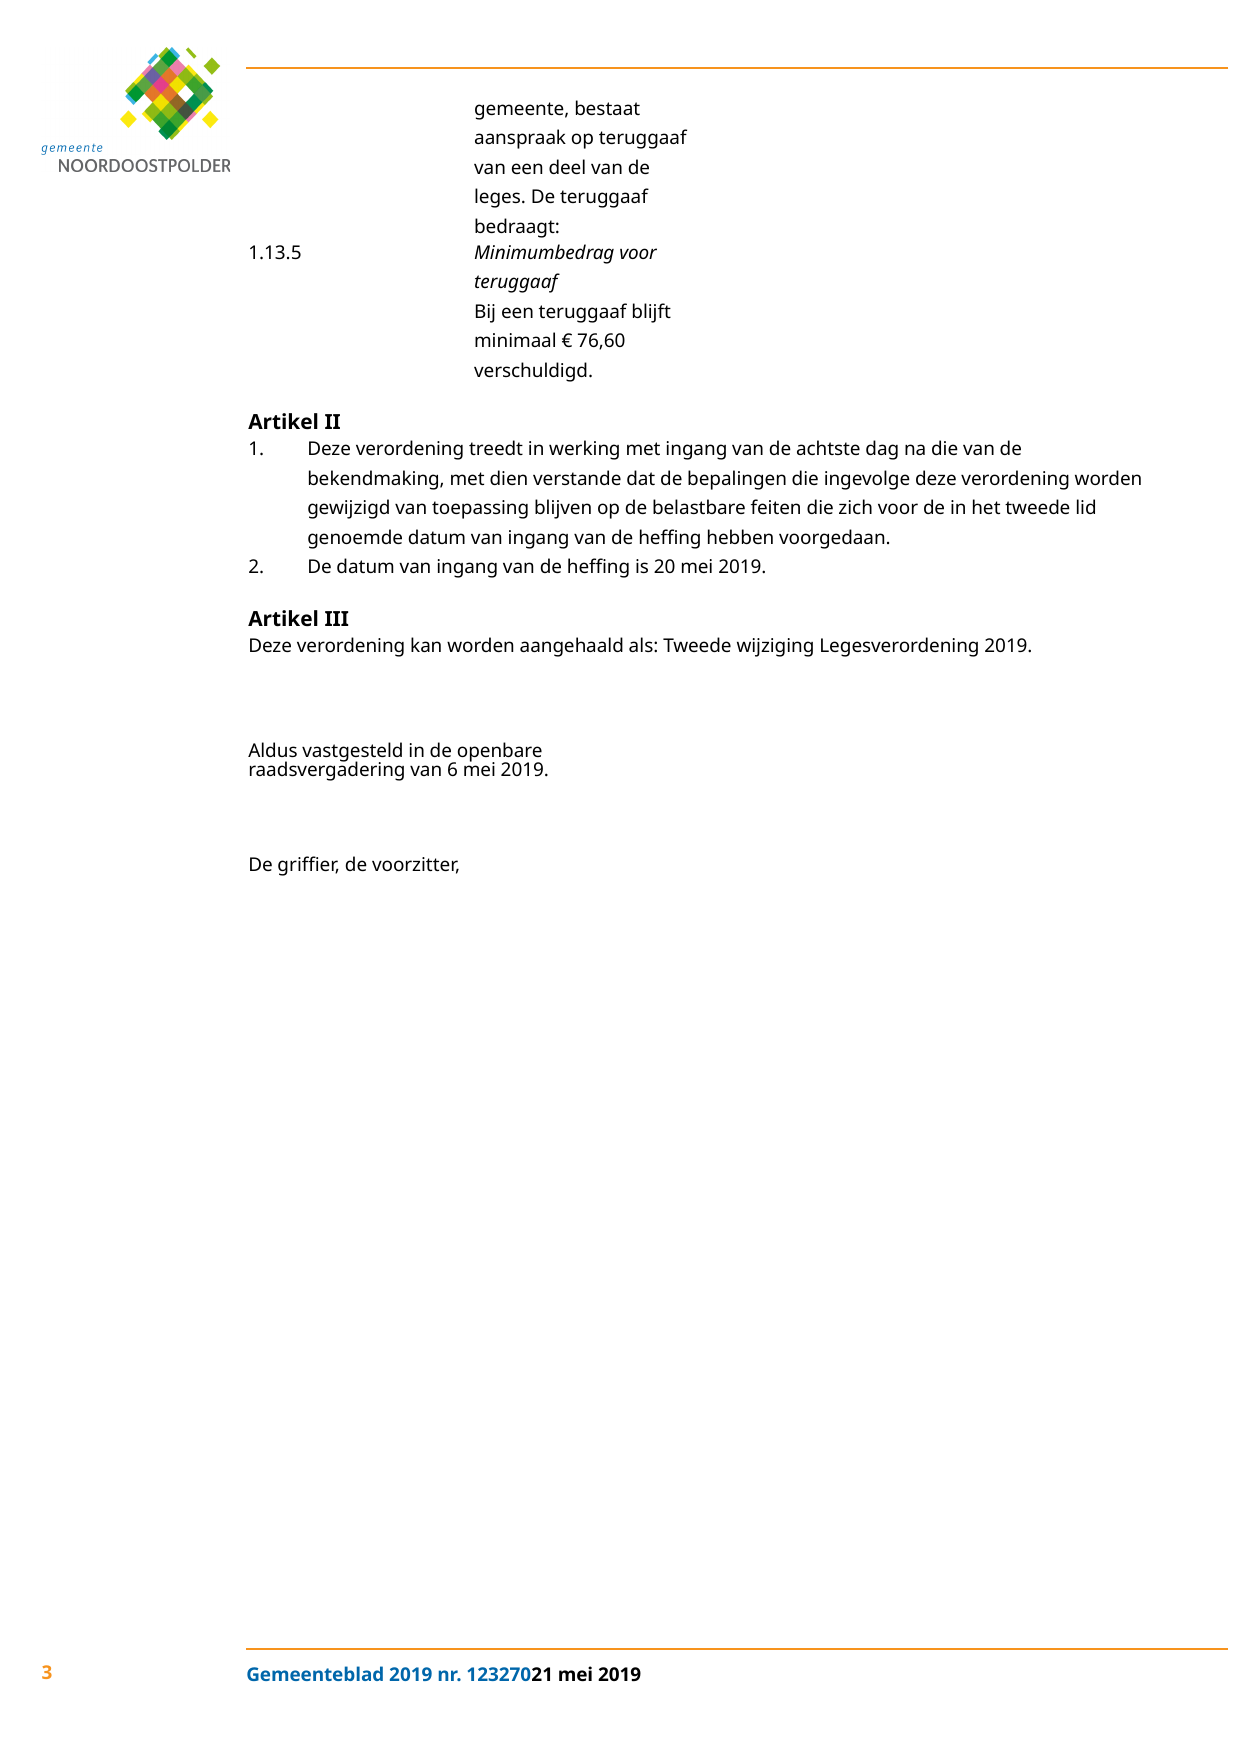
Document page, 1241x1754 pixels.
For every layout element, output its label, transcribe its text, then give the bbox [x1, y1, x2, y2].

text Artikel III [248, 604, 1152, 633]
table_cell gemeente, bestaat aanspraak op teruggaaf van een deel van de leges. De teruggaaf bedraagt: [474, 95, 700, 239]
table_cell [700, 95, 926, 239]
text Artikel II [248, 407, 1152, 435]
list De datum van ingang van de heffing is 20 mei 2019. [248, 554, 1152, 579]
table_cell [926, 95, 1152, 239]
picture [41, 47, 231, 172]
table_cell Minimumbedrag voor teruggaaf Bij een teruggaaf blijft minimaal € 76,60 verschuldigd. [474, 239, 700, 383]
table_cell [926, 239, 1152, 383]
text Deze verordening kan worden aangehaald als: Tweede wijziging Legesverordening 2019. [248, 633, 1152, 658]
table_cell [700, 239, 926, 383]
text raadsvergadering van 6 mei 2019. [248, 761, 1152, 781]
table_cell [248, 95, 474, 239]
list Deze verordening treedt in werking met ingang van de achtste dag na die van de bekendmaking, met dien verstande dat de bepalingen die ingevolge deze verordening worden gewijzigd van toepassing blijven op de belastbare feiten die zich voor de in het tweede lid genoemde datum van ingang van de heffing hebben voorgedaan. [248, 435, 1152, 550]
text Aldus vastgesteld in de openbare [248, 742, 1152, 761]
table_cell 1.13.5 [248, 239, 474, 383]
text De griffier, de voorzitter, [248, 851, 1152, 877]
